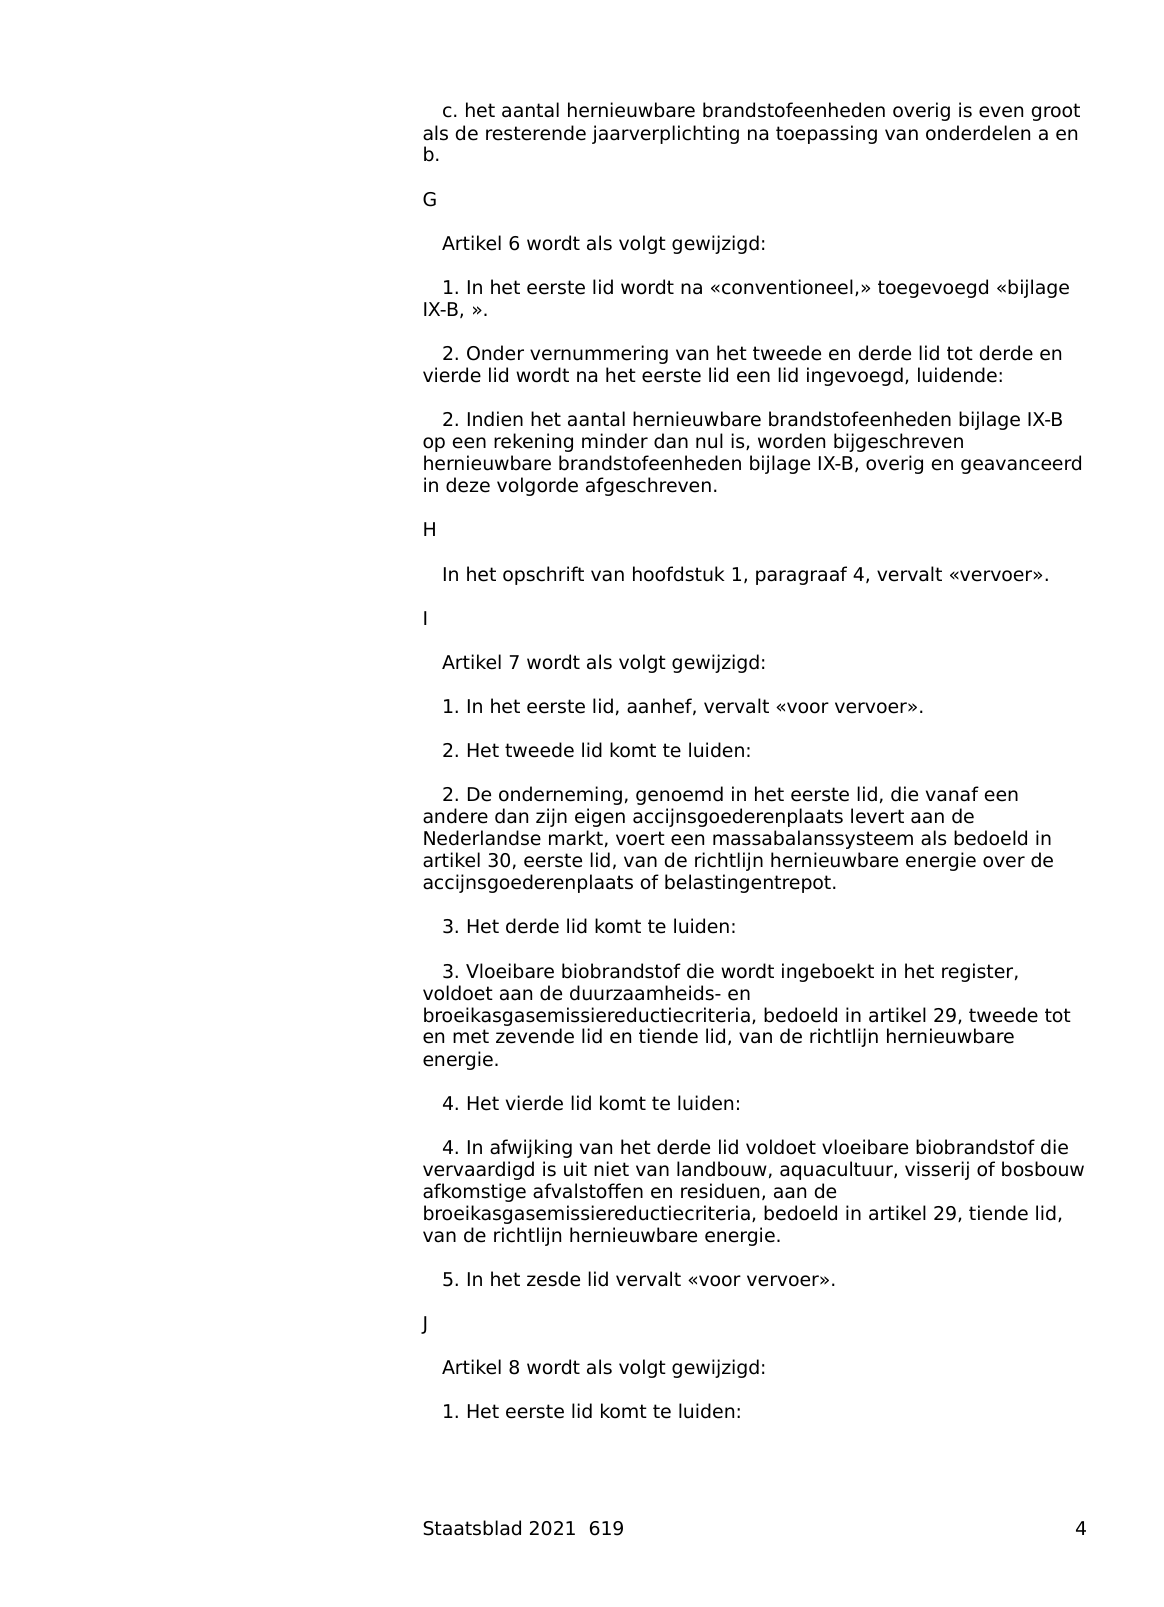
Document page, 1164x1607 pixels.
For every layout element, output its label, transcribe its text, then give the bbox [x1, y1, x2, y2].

text c. het aantal hernieuwbare brandstofeenheden overig is even groot als de resterende jaarverplichting na toepassing van onderdelen a en b. [422, 100, 1087, 166]
text G [422, 188, 1087, 211]
text Artikel 6 wordt als volgt gewijzigd: [422, 233, 1087, 255]
text 5. In het zesde lid vervalt «voor vervoer». [422, 1269, 1087, 1291]
text 1. In het eerste lid wordt na «conventioneel,» toegevoegd «bijlage IX-B, ». [422, 277, 1087, 321]
text Artikel 8 wordt als volgt gewijzigd: [422, 1357, 1087, 1379]
text 2. De onderneming, genoemd in het eerste lid, die vanaf een andere dan zijn eigen accijnsgoederenplaats levert aan de Nederlandse markt, voert een massabalanssysteem als bedoeld in artikel 30, eerste lid, van de richtlijn hernieuwbare energie over de accijnsgoederenplaats of belastingentrepot. [422, 784, 1087, 894]
text Artikel 7 wordt als volgt gewijzigd: [422, 652, 1087, 674]
text 2. Het tweede lid komt te luiden: [422, 740, 1087, 762]
text H [422, 519, 1087, 541]
text 1. Het eerste lid komt te luiden: [422, 1401, 1087, 1423]
text 4. Het vierde lid komt te luiden: [422, 1093, 1087, 1114]
text J [422, 1313, 1087, 1335]
text 2. Indien het aantal hernieuwbare brandstofeenheden bijlage IX-B op een rekening minder dan nul is, worden bijgeschreven hernieuwbare brandstofeenheden bijlage IX-B, overig en geavanceerd in deze volgorde afgeschreven. [422, 409, 1087, 497]
text 3. Vloeibare biobrandstof die wordt ingeboekt in het register, voldoet aan de duurzaamheids- en broeikasgasemissiereductiecriteria, bedoeld in artikel 29, tweede tot en met zevende lid en tiende lid, van de richtlijn hernieuwbare energie. [422, 961, 1087, 1070]
text I [422, 608, 1087, 629]
text 1. In het eerste lid, aanhef, vervalt «voor vervoer». [422, 696, 1087, 718]
text 3. Het derde lid komt te luiden: [422, 916, 1087, 938]
text In het opschrift van hoofdstuk 1, paragraaf 4, vervalt «vervoer». [422, 563, 1087, 585]
text 4. In afwijking van het derde lid voldoet vloeibare biobrandstof die vervaardigd is uit niet van landbouw, aquacultuur, visserij of bosbouw afkomstige afvalstoffen en residuen, aan de broeikasgasemissiereductiecriteria, bedoeld in artikel 29, tiende lid, van de richtlijn hernieuwbare energie. [422, 1137, 1087, 1247]
text 2. Onder vernummering van het tweede en derde lid tot derde en vierde lid wordt na het eerste lid een lid ingevoegd, luidende: [422, 343, 1087, 387]
